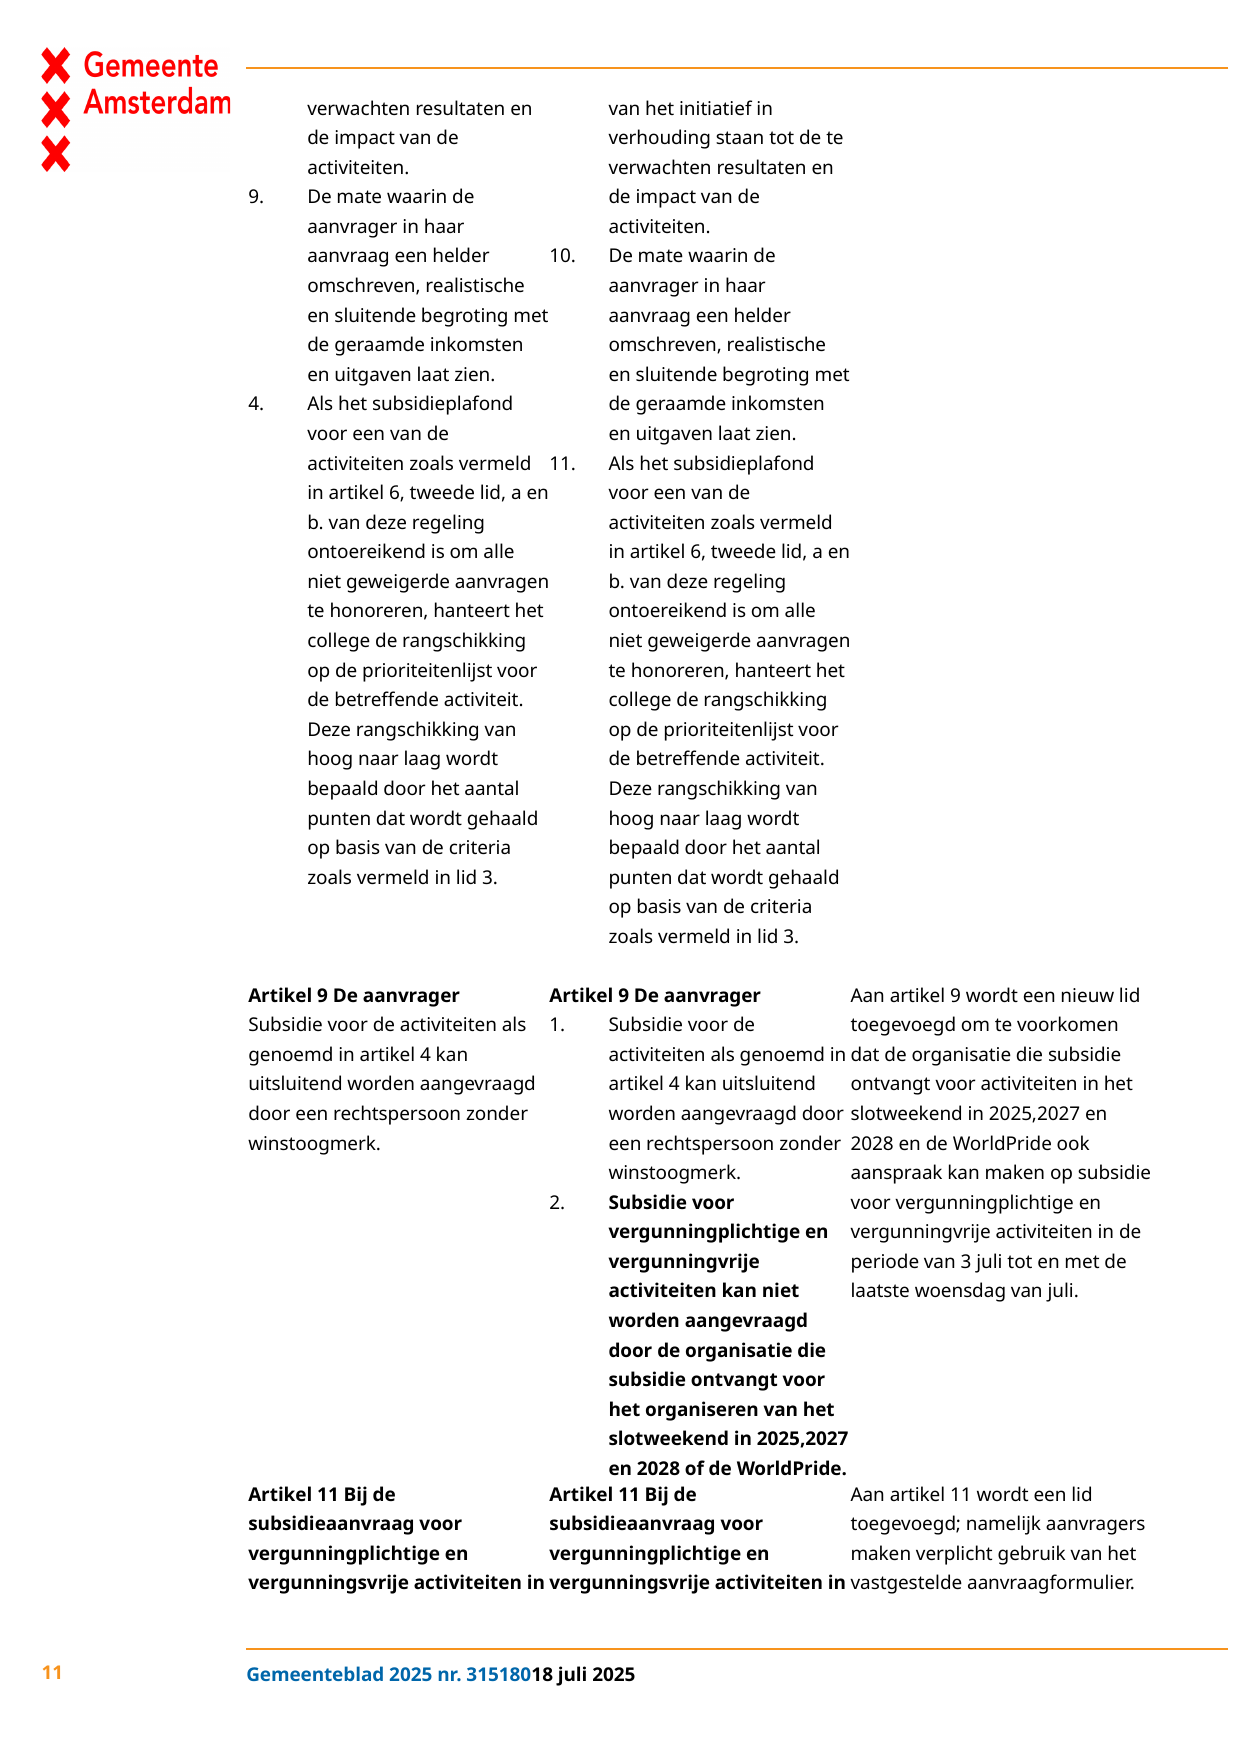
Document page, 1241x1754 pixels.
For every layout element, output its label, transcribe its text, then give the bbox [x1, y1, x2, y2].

table_header Aan artikel 9 wordt een nieuw lid toegevoegd om te voorkomen dat de organisatie die subsidie ontvangt voor activiteiten in het slotweekend in 2025,2027 en 2028 en de WorldPride ook aanspraak kan maken op subsidie voor vergunningplichtige en vergunningvrije activiteiten in de periode van 3 juli tot en met de laatste woensdag van juli. [850, 982, 1152, 1481]
table_cell Aan artikel 11 wordt een lid toegevoegd; namelijk aanvragers maken verplicht gebruik van het vastgestelde aanvraagformulier. [850, 1481, 1152, 1595]
table_cell van het initiatief in verhouding staan tot de te verwachten resultaten en de impact van de activiteiten. De mate waarin de aanvrager in haar aanvraag een helder omschreven, realistische en sluitende begroting met de geraamde inkomsten en uitgaven laat zien. Als het subsidieplafond voor een van de activiteiten zoals vermeld in artikel 6, tweede lid, a en b. van deze regeling ontoereikend is om alle niet geweigerde aanvragen te honoreren, hanteert het college de rangschikking op de prioriteitenlijst voor de betreffende activiteit. Deze rangschikking van hoog naar laag wordt bepaald door het aantal punten dat wordt gehaald op basis van de criteria zoals vermeld in lid 3. [549, 95, 850, 949]
table_cell verwachten resultaten en de impact van de activiteiten. De mate waarin de aanvrager in haar aanvraag een helder omschreven, realistische en sluitende begroting met de geraamde inkomsten en uitgaven laat zien. Als het subsidieplafond voor een van de activiteiten zoals vermeld in artikel 6, tweede lid, a en b. van deze regeling ontoereikend is om alle niet geweigerde aanvragen te honoreren, hanteert het college de rangschikking op de prioriteitenlijst voor de betreffende activiteit. Deze rangschikking van hoog naar laag wordt bepaald door het aantal punten dat wordt gehaald op basis van de criteria zoals vermeld in lid 3. [248, 95, 549, 949]
table_cell [850, 95, 1152, 949]
table_cell Artikel 11 Bij de subsidieaanvraag voor vergunningplichtige en vergunningsvrije activiteiten in [549, 1481, 850, 1595]
table_cell Artikel 11 Bij de subsidieaanvraag voor vergunningplichtige en vergunningsvrije activiteiten in [248, 1481, 549, 1595]
picture [41, 47, 231, 172]
table_header Artikel 9 De aanvrager Subsidie voor de activiteiten als genoemd in artikel 4 kan uitsluitend worden aangevraagd door een rechtspersoon zonder winstoogmerk. Subsidie voor vergunningplichtige en vergunningvrije activiteiten kan niet worden aangevraagd door de organisatie die subsidie ontvangt voor het organiseren van het slotweekend in 2025,2027 en 2028 of de WorldPride. [549, 982, 850, 1481]
table_header Artikel 9 De aanvrager Subsidie voor de activiteiten als genoemd in artikel 4 kan uitsluitend worden aangevraagd door een rechtspersoon zonder winstoogmerk. [248, 982, 549, 1481]
